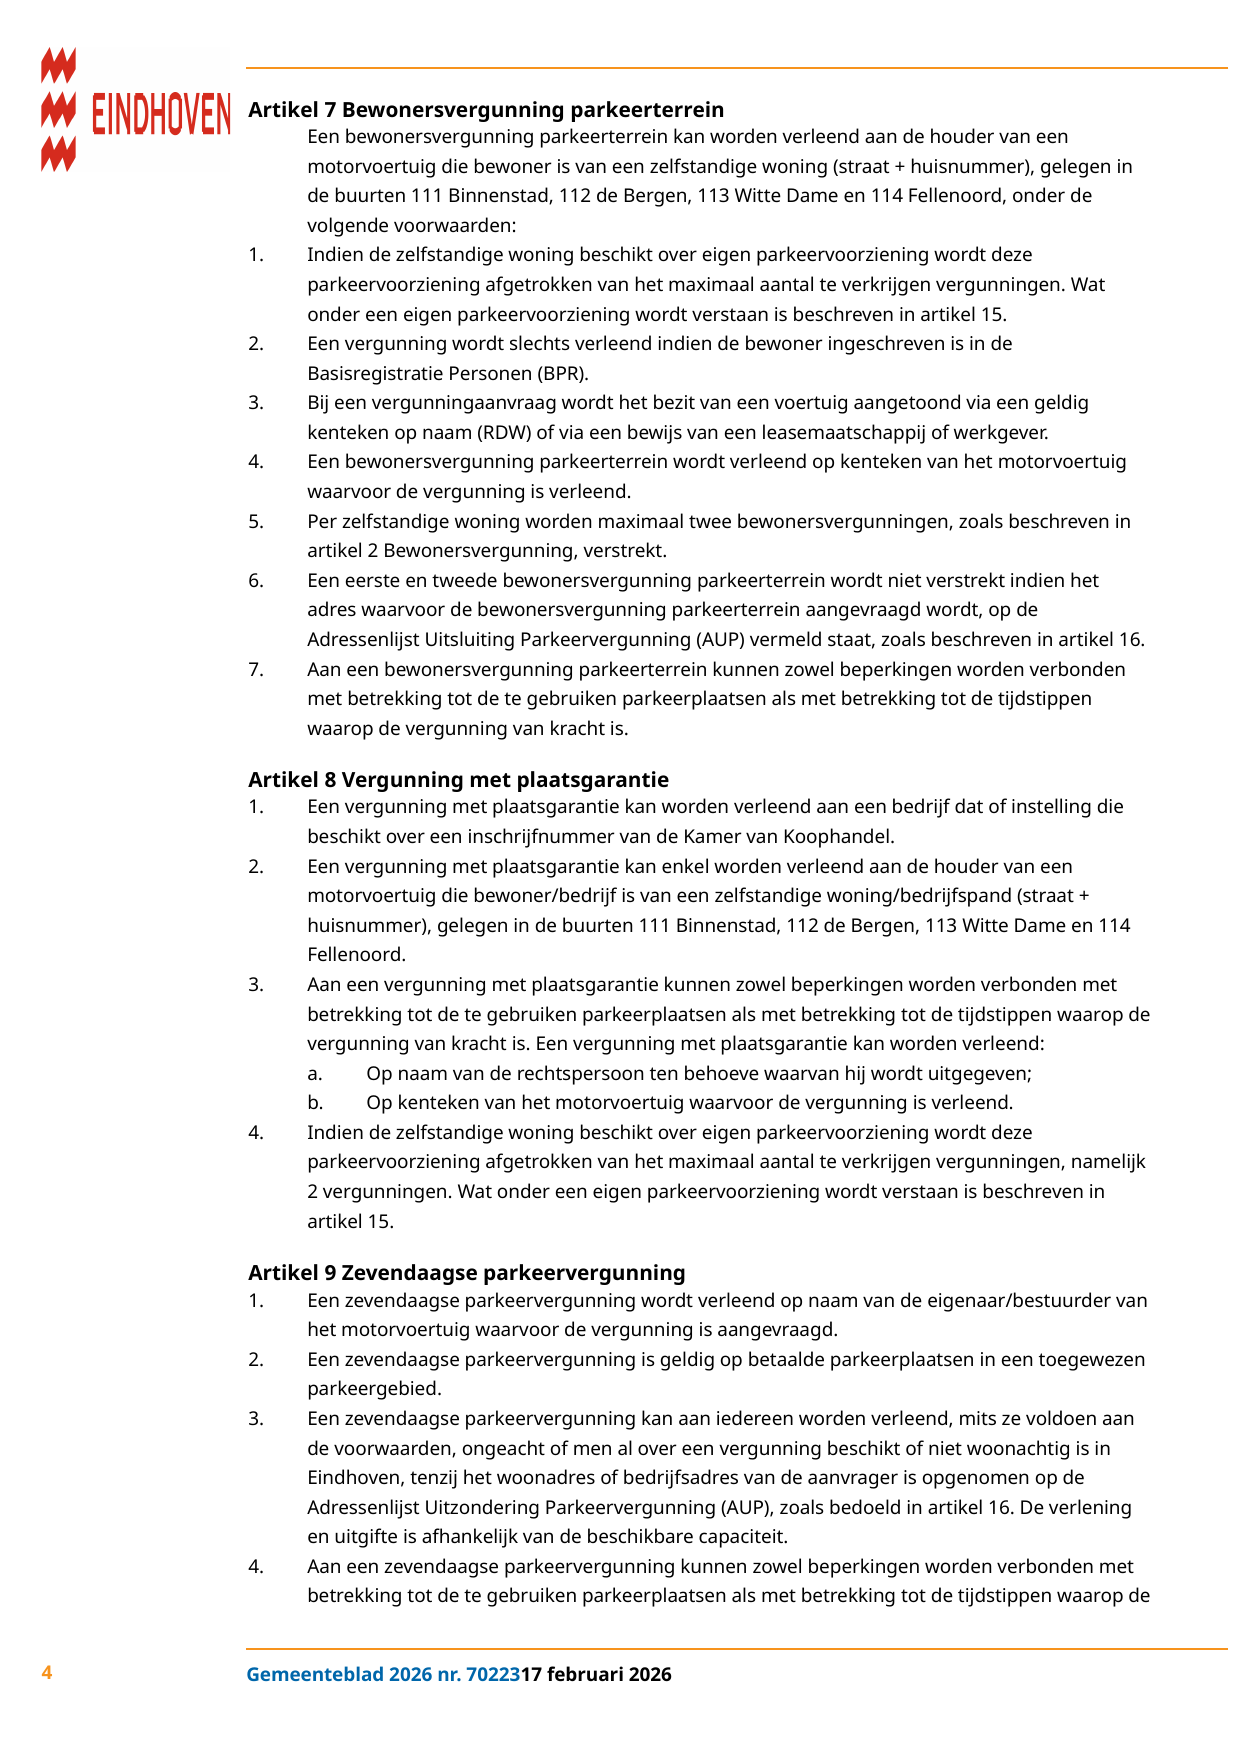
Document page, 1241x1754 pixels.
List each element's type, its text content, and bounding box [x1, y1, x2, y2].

list Op naam van de rechtspersoon ten behoeve waarvan hij wordt uitgegeven; [307, 1060, 1152, 1086]
text Artikel 8 Vergunning met plaatsgarantie [248, 765, 1152, 794]
picture [41, 47, 231, 172]
list Een vergunning wordt slechts verleend indien de bewoner ingeschreven is in de Basisregistratie Personen (BPR). [248, 330, 1152, 386]
list Een zevendaagse parkeervergunning wordt verleend op naam van de eigenaar/bestuurder van het motorvoertuig waarvoor de vergunning is aangevraagd. [248, 1287, 1152, 1342]
list Een bewonersvergunning parkeerterrein kan worden verleend aan de houder van een motorvoertuig die bewoner is van een zelfstandige woning (straat + huisnummer), gelegen in de buurten 111 Binnenstad, 112 de Bergen, 113 Witte Dame en 114 Fellenoord, onder de volgende voorwaarden: [248, 123, 1152, 238]
list Indien de zelfstandige woning beschikt over eigen parkeervoorziening wordt deze parkeervoorziening afgetrokken van het maximaal aantal te verkrijgen vergunningen, namelijk 2 vergunningen. Wat onder een eigen parkeervoorziening wordt verstaan is beschreven in artikel 15. [248, 1119, 1152, 1234]
list Indien de zelfstandige woning beschikt over eigen parkeervoorziening wordt deze parkeervoorziening afgetrokken van het maximaal aantal te verkrijgen vergunningen. Wat onder een eigen parkeervoorziening wordt verstaan is beschreven in artikel 15. [248, 242, 1152, 326]
list Bij een vergunningaanvraag wordt het bezit van een voertuig aangetoond via een geldig kenteken op naam (RDW) of via een bewijs van een leasemaatschappij of werkgever. [248, 389, 1152, 445]
list Een bewonersvergunning parkeerterrein wordt verleend op kenteken van het motorvoertuig waarvoor de vergunning is verleend. [248, 449, 1152, 504]
list Per zelfstandige woning worden maximaal twee bewonersvergunningen, zoals beschreven in artikel 2 Bewonersvergunning, verstrekt. [248, 508, 1152, 563]
list Aan een vergunning met plaatsgarantie kunnen zowel beperkingen worden verbonden met betrekking tot de te gebruiken parkeerplaatsen als met betrekking tot de tijdstippen waarop de vergunning van kracht is. Een vergunning met plaatsgarantie kan worden verleend: [248, 971, 1152, 1056]
list Een vergunning met plaatsgarantie kan worden verleend aan een bedrijf dat of instelling die beschikt over een inschrijfnummer van de Kamer van Koophandel. [248, 794, 1152, 849]
list Een zevendaagse parkeervergunning kan aan iedereen worden verleend, mits ze voldoen aan de voorwaarden, ongeacht of men al over een vergunning beschikt of niet woonachtig is in Eindhoven, tenzij het woonadres of bedrijfsadres van de aanvrager is opgenomen op de Adressenlijst Uitzondering Parkeervergunning (AUP), zoals bedoeld in artikel 16. De verlening en uitgifte is afhankelijk van de beschikbare capaciteit. [248, 1405, 1152, 1549]
text Artikel 7 Bewonersvergunning parkeerterrein [248, 95, 1152, 123]
list Aan een bewonersvergunning parkeerterrein kunnen zowel beperkingen worden verbonden met betrekking tot de te gebruiken parkeerplaatsen als met betrekking tot de tijdstippen waarop de vergunning van kracht is. [248, 656, 1152, 741]
list Een eerste en tweede bewonersvergunning parkeerterrein wordt niet verstrekt indien het adres waarvoor de bewonersvergunning parkeerterrein aangevraagd wordt, op de Adressenlijst Uitsluiting Parkeervergunning (AUP) vermeld staat, zoals beschreven in artikel 16. [248, 567, 1152, 652]
text Artikel 9 Zevendaagse parkeervergunning [248, 1258, 1152, 1287]
list Aan een zevendaagse parkeervergunning kunnen zowel beperkingen worden verbonden met betrekking tot de te gebruiken parkeerplaatsen als met betrekking tot de tijdstippen waarop de [248, 1553, 1152, 1608]
list Een zevendaagse parkeervergunning is geldig op betaalde parkeerplaatsen in een toegewezen parkeergebied. [248, 1346, 1152, 1401]
list Een vergunning met plaatsgarantie kan enkel worden verleend aan de houder van een motorvoertuig die bewoner/bedrijf is van een zelfstandige woning/bedrijfspand (straat + huisnummer), gelegen in de buurten 111 Binnenstad, 112 de Bergen, 113 Witte Dame en 114 Fellenoord. [248, 853, 1152, 967]
list Op kenteken van het motorvoertuig waarvoor de vergunning is verleend. [307, 1089, 1152, 1115]
